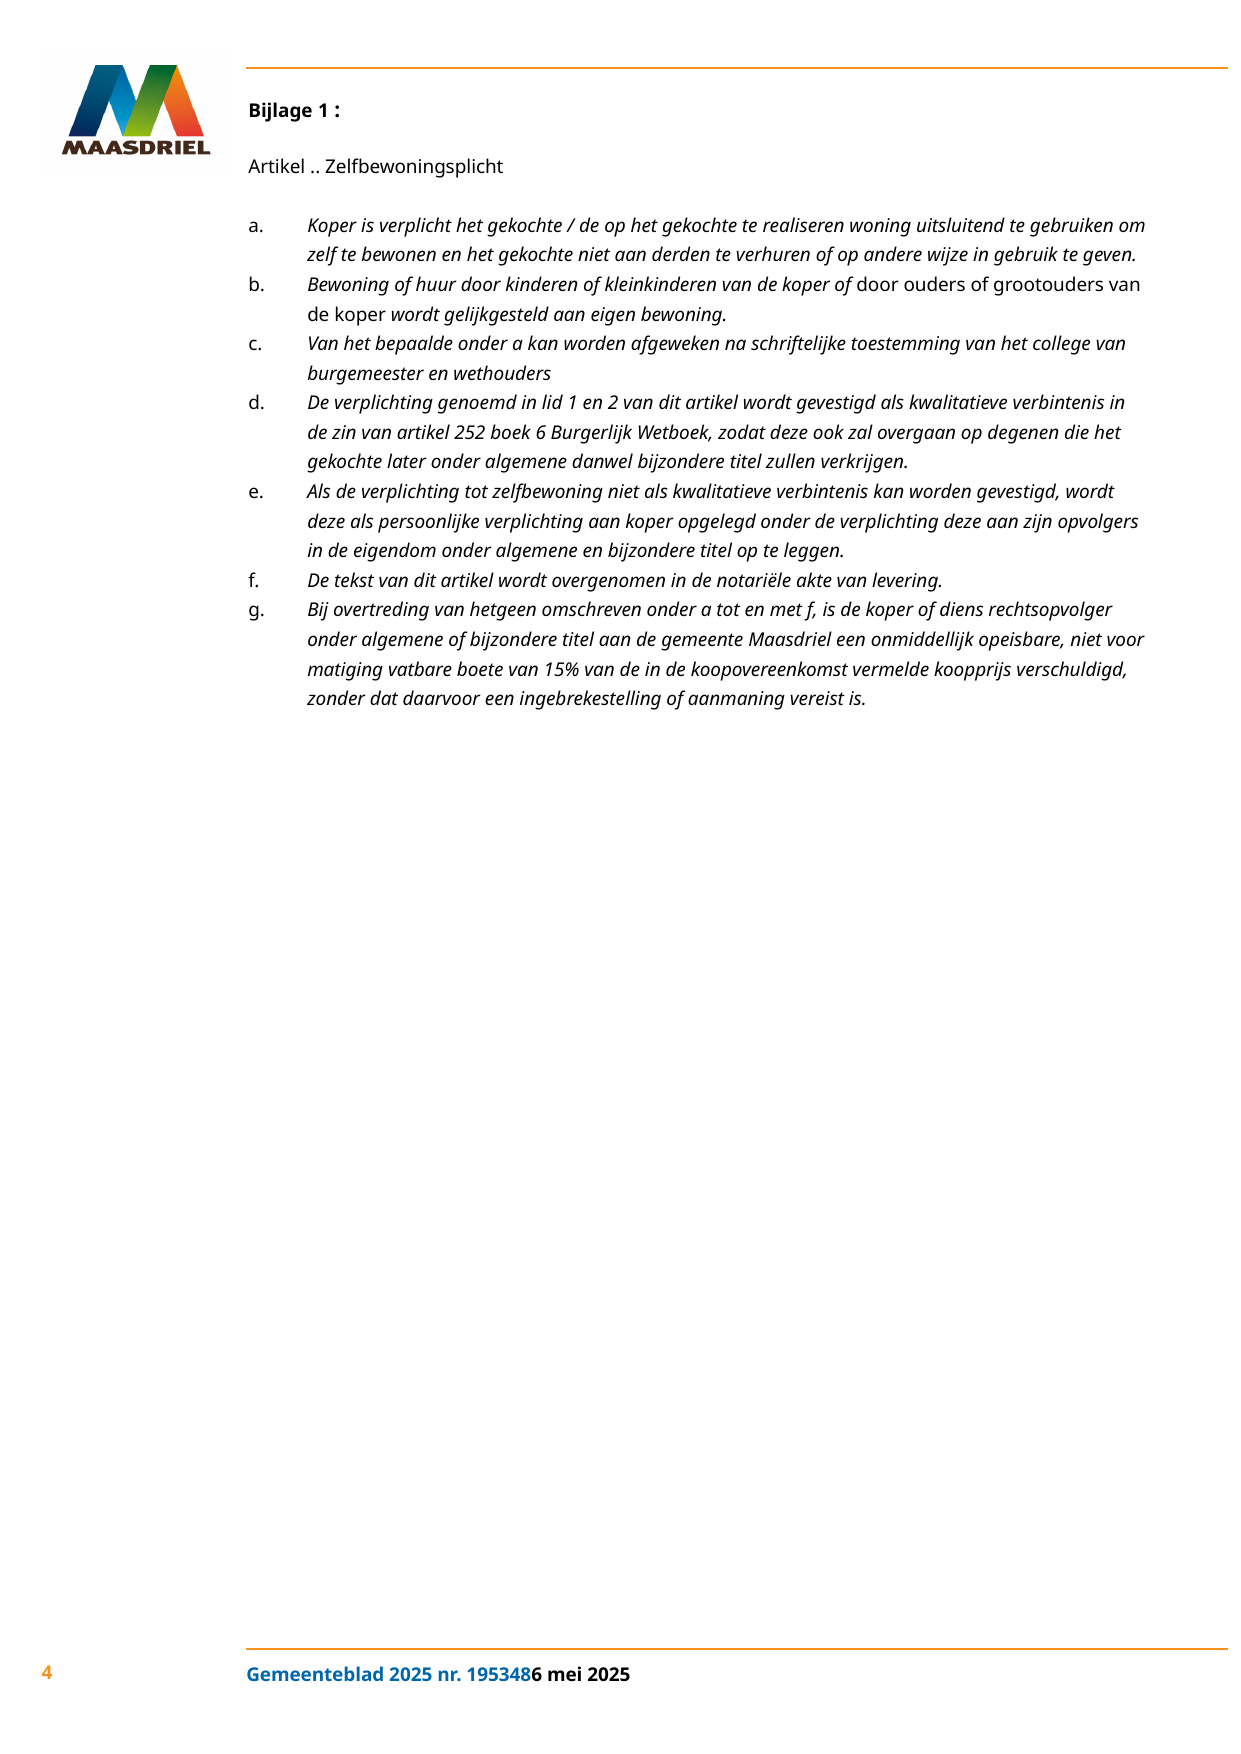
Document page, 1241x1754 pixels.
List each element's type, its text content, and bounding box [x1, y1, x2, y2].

picture [41, 47, 231, 172]
list Van het bepaalde onder a kan worden afgeweken na schriftelijke toestemming van het college van burgemeester en wethouders [248, 330, 1152, 386]
text Bijlage 1 : [248, 95, 1152, 123]
list Bij overtreding van hetgeen omschreven onder a tot en met f, is de koper of diens rechtsopvolger onder algemene of bijzondere titel aan de gemeente Maasdriel een onmiddellijk opeisbare, niet voor matiging vatbare boete van 15% van de in de koopovereenkomst vermelde koopprijs verschuldigd, zonder dat daarvoor een ingebrekestelling of aanmaning vereist is. [248, 597, 1152, 711]
list De tekst van dit artikel wordt overgenomen in de notariële akte van levering. [248, 567, 1152, 593]
text Artikel .. Zelfbewoningsplicht [248, 153, 1152, 179]
list De verplichting genoemd in lid 1 en 2 van dit artikel wordt gevestigd als kwalitatieve verbintenis in de zin van artikel 252 boek 6 Burgerlijk Wetboek, zodat deze ook zal overgaan op degenen die het gekochte later onder algemene danwel bijzondere titel zullen verkrijgen. [248, 389, 1152, 474]
list Als de verplichting tot zelfbewoning niet als kwalitatieve verbintenis kan worden gevestigd, wordt deze als persoonlijke verplichting aan koper opgelegd onder de verplichting deze aan zijn opvolgers in de eigendom onder algemene en bijzondere titel op te leggen. [248, 478, 1152, 563]
list Bewoning of huur door kinderen of kleinkinderen van de koper of door ouders of grootouders van de koper wordt gelijkgesteld aan eigen bewoning. [248, 271, 1152, 327]
list Koper is verplicht het gekochte / de op het gekochte te realiseren woning uitsluitend te gebruiken om zelf te bewonen en het gekochte niet aan derden te verhuren of op andere wijze in gebruik te geven. [248, 212, 1152, 267]
